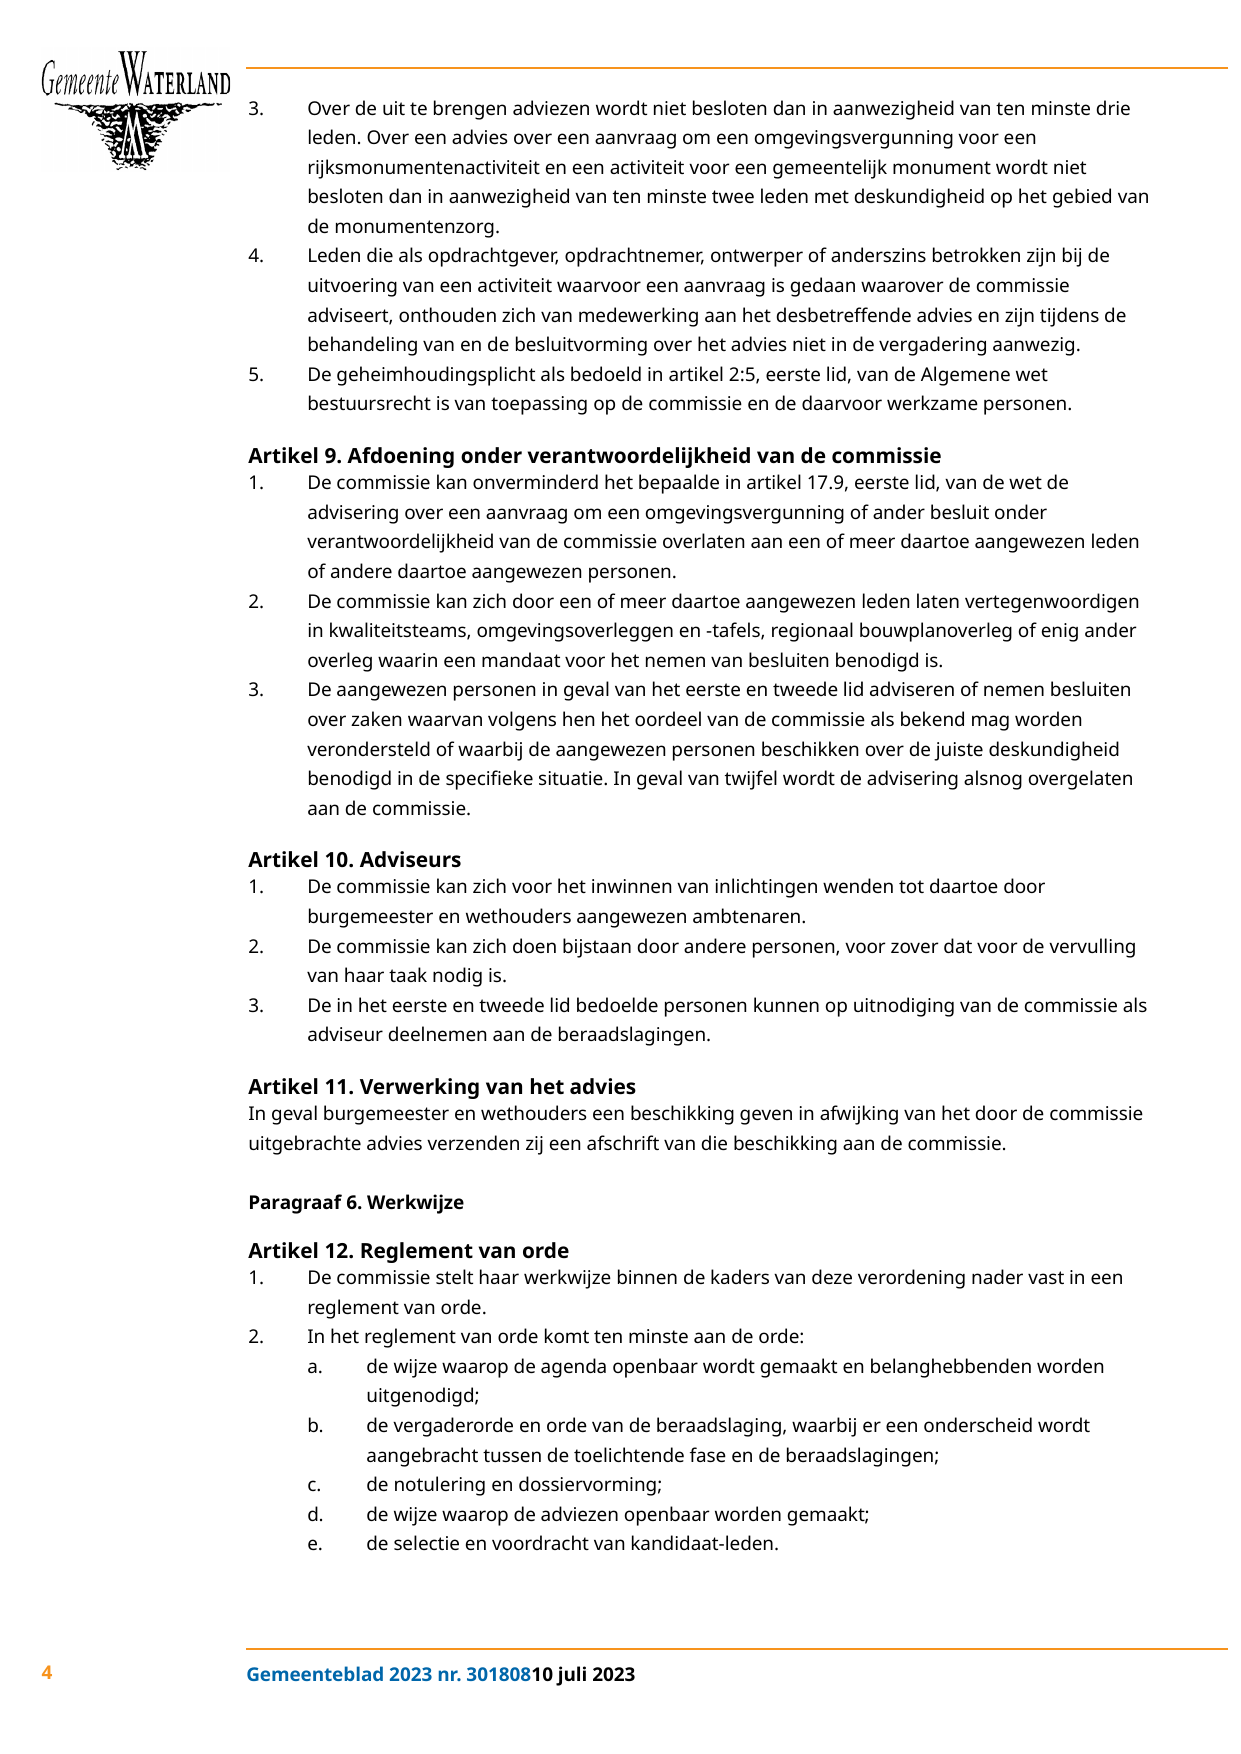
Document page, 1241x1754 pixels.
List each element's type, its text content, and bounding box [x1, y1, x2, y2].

picture [41, 47, 231, 172]
text Artikel 12. Reglement van orde [248, 1236, 1152, 1264]
text In geval burgemeester en wethouders een beschikking geven in afwijking van het door de commissie uitgebrachte advies verzenden zij een afschrift van die beschikking aan de commissie. [248, 1101, 1152, 1156]
list Leden die als opdrachtgever, opdrachtnemer, ontwerper of anderszins betrokken zijn bij de uitvoering van een activiteit waarvoor een aanvraag is gedaan waarover de commissie adviseert, onthouden zich van medewerking aan het desbetreffende advies en zijn tijdens de behandeling van en de besluitvorming over het advies niet in de vergadering aanwezig. [248, 243, 1152, 357]
list de selectie en voordracht van kandidaat-leden. [307, 1531, 1152, 1556]
text Paragraaf 6. Werkwijze [248, 1189, 1152, 1215]
list De aangewezen personen in geval van het eerste en tweede lid adviseren of nemen besluiten over zaken waarvan volgens hen het oordeel van de commissie als bekend mag worden verondersteld of waarbij de aangewezen personen beschikken over de juiste deskundigheid benodigd in de specifieke situatie. In geval van twijfel wordt de advisering alsnog overgelaten aan de commissie. [248, 677, 1152, 821]
list De in het eerste en tweede lid bedoelde personen kunnen op uitnodiging van de commissie als adviseur deelnemen aan de beraadslagingen. [248, 992, 1152, 1047]
list De geheimhoudingsplicht als bedoeld in artikel 2:5, eerste lid, van de Algemene wet bestuursrecht is van toepassing op de commissie en de daarvoor werkzame personen. [248, 361, 1152, 416]
list De commissie kan zich voor het inwinnen van inlichtingen wenden tot daartoe door burgemeester en wethouders aangewezen ambtenaren. [248, 874, 1152, 929]
text Artikel 10. Adviseurs [248, 845, 1152, 874]
list De commissie kan zich doen bijstaan door andere personen, voor zover dat voor de vervulling van haar taak nodig is. [248, 933, 1152, 988]
text Artikel 11. Verwerking van het advies [248, 1072, 1152, 1101]
list de notulering en dossiervorming; [307, 1471, 1152, 1497]
list In het reglement van orde komt ten minste aan de orde: [248, 1323, 1152, 1349]
list De commissie kan zich door een of meer daartoe aangewezen leden laten vertegenwoordigen in kwaliteitsteams, omgevingsoverleggen en -tafels, regionaal bouwplanoverleg of enig ander overleg waarin een mandaat voor het nemen van besluiten benodigd is. [248, 588, 1152, 673]
list De commissie kan onverminderd het bepaalde in artikel 17.9, eerste lid, van de wet de advisering over een aanvraag om een omgevingsvergunning of ander besluit onder verantwoordelijkheid van de commissie overlaten aan een of meer daartoe aangewezen leden of andere daartoe aangewezen personen. [248, 469, 1152, 584]
text Artikel 9. Afdoening onder verantwoordelijkheid van de commissie [248, 441, 1152, 469]
list de vergaderorde en orde van de beraadslaging, waarbij er een onderscheid wordt aangebracht tussen de toelichtende fase en de beraadslagingen; [307, 1412, 1152, 1467]
list de wijze waarop de adviezen openbaar worden gemaakt; [307, 1501, 1152, 1527]
list de wijze waarop de agenda openbaar wordt gemaakt en belanghebbenden worden uitgenodigd; [307, 1353, 1152, 1408]
list De commissie stelt haar werkwijze binnen de kaders van deze verordening nader vast in een reglement van orde. [248, 1264, 1152, 1319]
list Over de uit te brengen adviezen wordt niet besloten dan in aanwezigheid van ten minste drie leden. Over een advies over een aanvraag om een omgevingsvergunning voor een rijksmonumentenactiviteit en een activiteit voor een gemeentelijk monument wordt niet besloten dan in aanwezigheid van ten minste twee leden met deskundigheid op het gebied van de monumentenzorg. [248, 95, 1152, 239]
